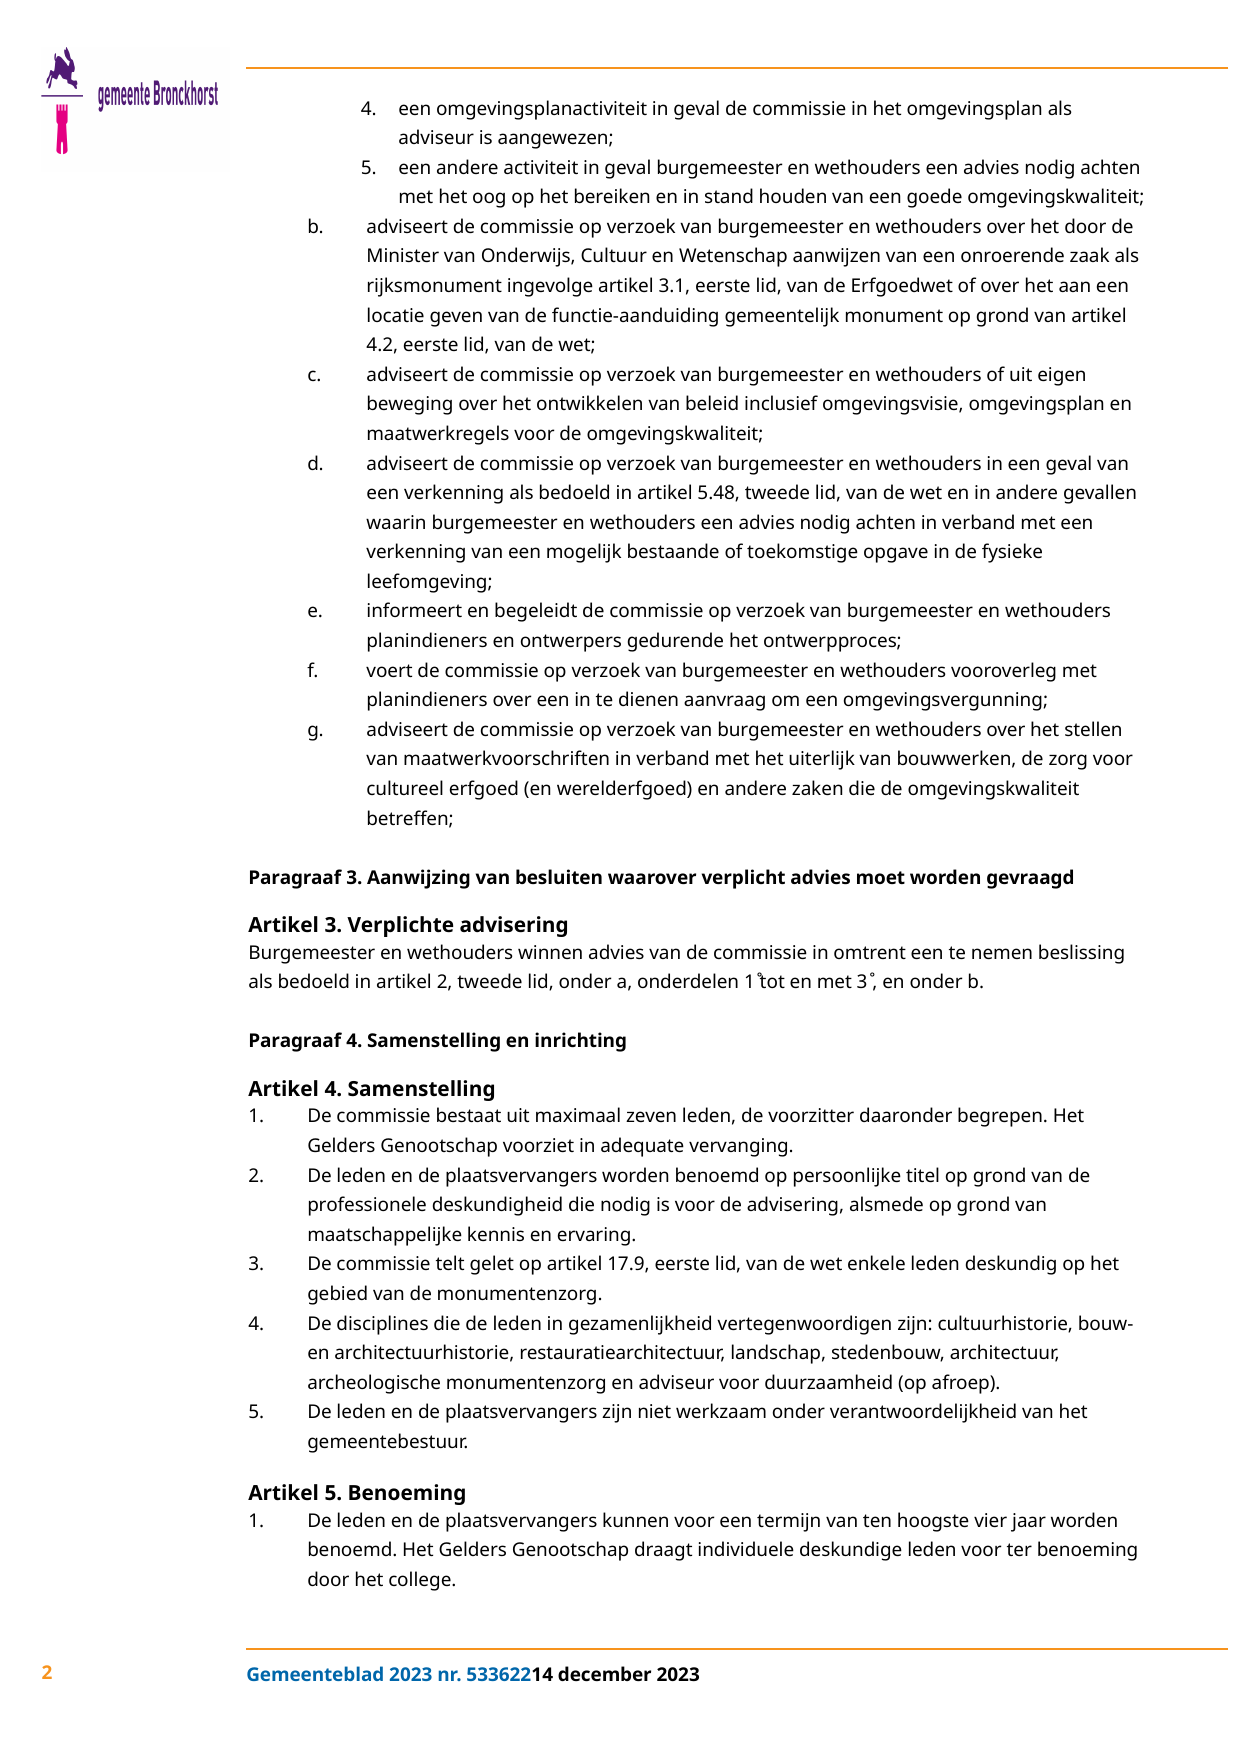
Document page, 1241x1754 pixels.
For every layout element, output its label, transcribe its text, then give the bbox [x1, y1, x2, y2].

text Paragraaf 3. Aanwijzing van besluiten waarover verplicht advies moet worden gevraagd [248, 864, 1152, 890]
list informeert en begeleidt de commissie op verzoek van burgemeester en wethouders planindieners en ontwerpers gedurende het ontwerpproces; [307, 598, 1152, 653]
list De commissie telt gelet op artikel 17.9, eerste lid, van de wet enkele leden deskundig op het gebied van de monumentenzorg. [248, 1251, 1152, 1306]
text Artikel 4. Samenstelling [248, 1074, 1152, 1103]
list adviseert de commissie op verzoek van burgemeester en wethouders over het door de Minister van Onderwijs, Cultuur en Wetenschap aanwijzen van een onroerende zaak als rijksmonument ingevolge artikel 3.1, eerste lid, van de Erfgoedwet of over het aan een locatie geven van de functie-aanduiding gemeentelijk monument op grond van artikel 4.2, eerste lid, van de wet; [307, 213, 1152, 357]
list adviseert de commissie op verzoek van burgemeester en wethouders in een geval van een verkenning als bedoeld in artikel 5.48, tweede lid, van de wet en in andere gevallen waarin burgemeester en wethouders een advies nodig achten in verband met een verkenning van een mogelijk bestaande of toekomstige opgave in de fysieke leefomgeving; [307, 450, 1152, 594]
list voert de commissie op verzoek van burgemeester en wethouders vooroverleg met planindieners over een in te dienen aanvraag om een omgevingsvergunning; [307, 657, 1152, 712]
list een omgevingsplanactiviteit in geval de commissie in het omgevingsplan als adviseur is aangewezen; [361, 95, 1152, 150]
text Artikel 3. Verplichte advisering [248, 911, 1152, 939]
list De leden en de plaatsvervangers worden benoemd op persoonlijke titel op grond van de professionele deskundigheid die nodig is voor de advisering, alsmede op grond van maatschappelijke kennis en ervaring. [248, 1162, 1152, 1247]
text Artikel 5. Benoeming [248, 1478, 1152, 1507]
list De leden en de plaatsvervangers zijn niet werkzaam onder verantwoordelijkheid van het gemeentebestuur. [248, 1398, 1152, 1454]
list adviseert de commissie op verzoek van burgemeester en wethouders of uit eigen beweging over het ontwikkelen van beleid inclusief omgevingsvisie, omgevingsplan en maatwerkregels voor de omgevingskwaliteit; [307, 361, 1152, 446]
text Burgemeester en wethouders winnen advies van de commissie in omtrent een te nemen beslissing als bedoeld in artikel 2, tweede lid, onder a, onderdelen 1 ̊tot en met 3 ̊, en onder b. [248, 939, 1152, 994]
list adviseert de commissie op verzoek van burgemeester en wethouders over het stellen van maatwerkvoorschriften in verband met het uiterlijk van bouwwerken, de zorg voor cultureel erfgoed (en werelderfgoed) en andere zaken die de omgevingskwaliteit betreffen; [307, 716, 1152, 831]
list De leden en de plaatsvervangers kunnen voor een termijn van ten hoogste vier jaar worden benoemd. Het Gelders Genootschap draagt individuele deskundige leden voor ter benoeming door het college. [248, 1507, 1152, 1592]
list een andere activiteit in geval burgemeester en wethouders een advies nodig achten met het oog op het bereiken en in stand houden van een goede omgevingskwaliteit; [361, 154, 1152, 209]
picture [41, 47, 231, 172]
list De disciplines die de leden in gezamenlijkheid vertegenwoordigen zijn: cultuurhistorie, bouw- en architectuurhistorie, restauratiearchitectuur, landschap, stedenbouw, architectuur, archeologische monumentenzorg en adviseur voor duurzaamheid (op afroep). [248, 1310, 1152, 1395]
list De commissie bestaat uit maximaal zeven leden, de voorzitter daaronder begrepen. Het Gelders Genootschap voorziet in adequate vervanging. [248, 1103, 1152, 1158]
text Paragraaf 4. Samenstelling en inrichting [248, 1028, 1152, 1053]
